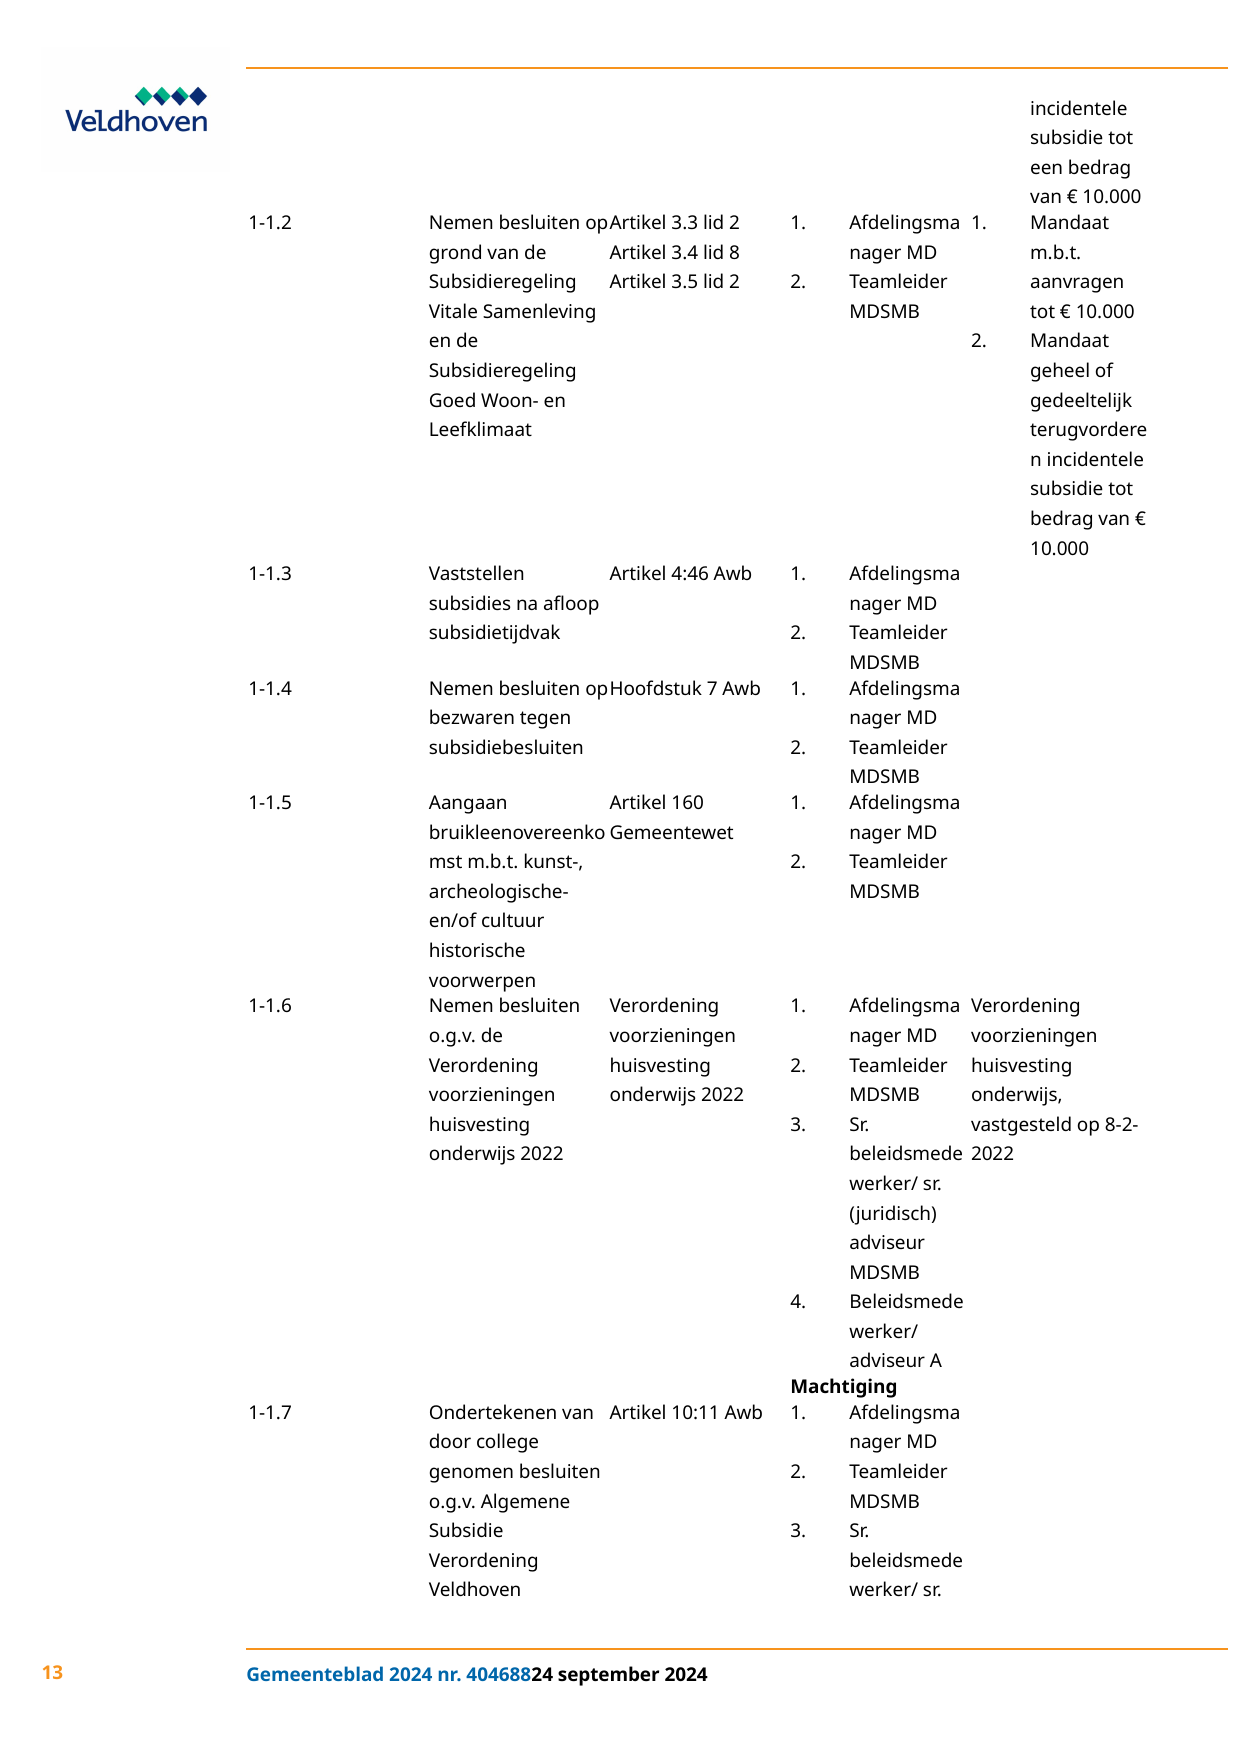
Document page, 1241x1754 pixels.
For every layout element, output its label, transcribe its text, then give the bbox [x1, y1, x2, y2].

table_cell [609, 95, 790, 209]
table_cell [971, 675, 1152, 789]
table_cell [971, 1373, 1152, 1399]
table_cell [429, 95, 609, 209]
table_cell Artikel 160 Gemeentewet [609, 789, 790, 993]
table_cell Nemen besluiten o.g.v. de Verordening voorzieningen huisvesting onderwijs 2022 [429, 993, 609, 1373]
table_cell [971, 1399, 1152, 1602]
table_cell 1-1.2 [248, 209, 429, 560]
table_cell Machtiging [790, 1373, 971, 1399]
table_cell [790, 95, 971, 209]
table_cell Nemen besluiten op bezwaren tegen subsidiebesluiten [429, 675, 609, 789]
table_cell 1-1.3 [248, 560, 429, 675]
table_cell Hoofdstuk 7 Awb [609, 675, 790, 789]
table_cell Afdelingsmanager MD Teamleider MDSMB [790, 209, 971, 560]
table_cell Afdelingsmanager MD Teamleider MDSMB Sr. beleidsmedewerker/ sr. [790, 1399, 971, 1602]
table_cell [971, 560, 1152, 675]
table_cell 1-1.4 [248, 675, 429, 789]
table_cell Afdelingsmanager MD Teamleider MDSMB [790, 789, 971, 993]
table_cell [248, 1373, 790, 1399]
table_cell Artikel 4:46 Awb [609, 560, 790, 675]
table_cell [971, 789, 1152, 993]
table_cell Artikel 10:11 Awb [609, 1399, 790, 1602]
table_cell 1-1.6 [248, 993, 429, 1373]
table_cell Afdelingsmanager MD Teamleider MDSMB Sr. beleidsmedewerker/ sr. (juridisch) adviseur MDSMB Beleidsmedewerker/adviseur A [790, 993, 971, 1373]
table_cell [248, 95, 429, 209]
table_cell Verordening voorzieningen huisvesting onderwijs 2022 [609, 993, 790, 1373]
table_cell Afdelingsmanager MD Teamleider MDSMB [790, 675, 971, 789]
table_cell Mandaat m.b.t. aanvragen tot € 10.000 Mandaat geheel of gedeeltelijk terugvorderen incidentele subsidie tot bedrag van € 10.000 [971, 209, 1152, 560]
table_cell Vaststellen subsidies na afloop subsidietijdvak [429, 560, 609, 675]
table_cell 1-1.5 [248, 789, 429, 993]
table_cell incidentele subsidie tot een bedrag van € 10.000 [971, 95, 1152, 209]
table_cell Verordening voorzieningen huisvesting onderwijs, vastgesteld op 8-2-2022 [971, 993, 1152, 1373]
table_cell Afdelingsmanager MD Teamleider MDSMB [790, 560, 971, 675]
picture [41, 47, 231, 172]
table_cell Nemen besluiten op grond van de Subsidieregeling Vitale Samenleving en de Subsidieregeling Goed Woon- en Leefklimaat [429, 209, 609, 560]
table_cell Aangaan bruikleenovereenkomst m.b.t. kunst-, archeologische- en/of cultuur historische voorwerpen [429, 789, 609, 993]
table_cell Artikel 3.3 lid 2 Artikel 3.4 lid 8 Artikel 3.5 lid 2 [609, 209, 790, 560]
table_cell Ondertekenen van door college genomen besluiten o.g.v. Algemene Subsidie Verordening Veldhoven [429, 1399, 609, 1602]
table_cell 1-1.7 [248, 1399, 429, 1602]
